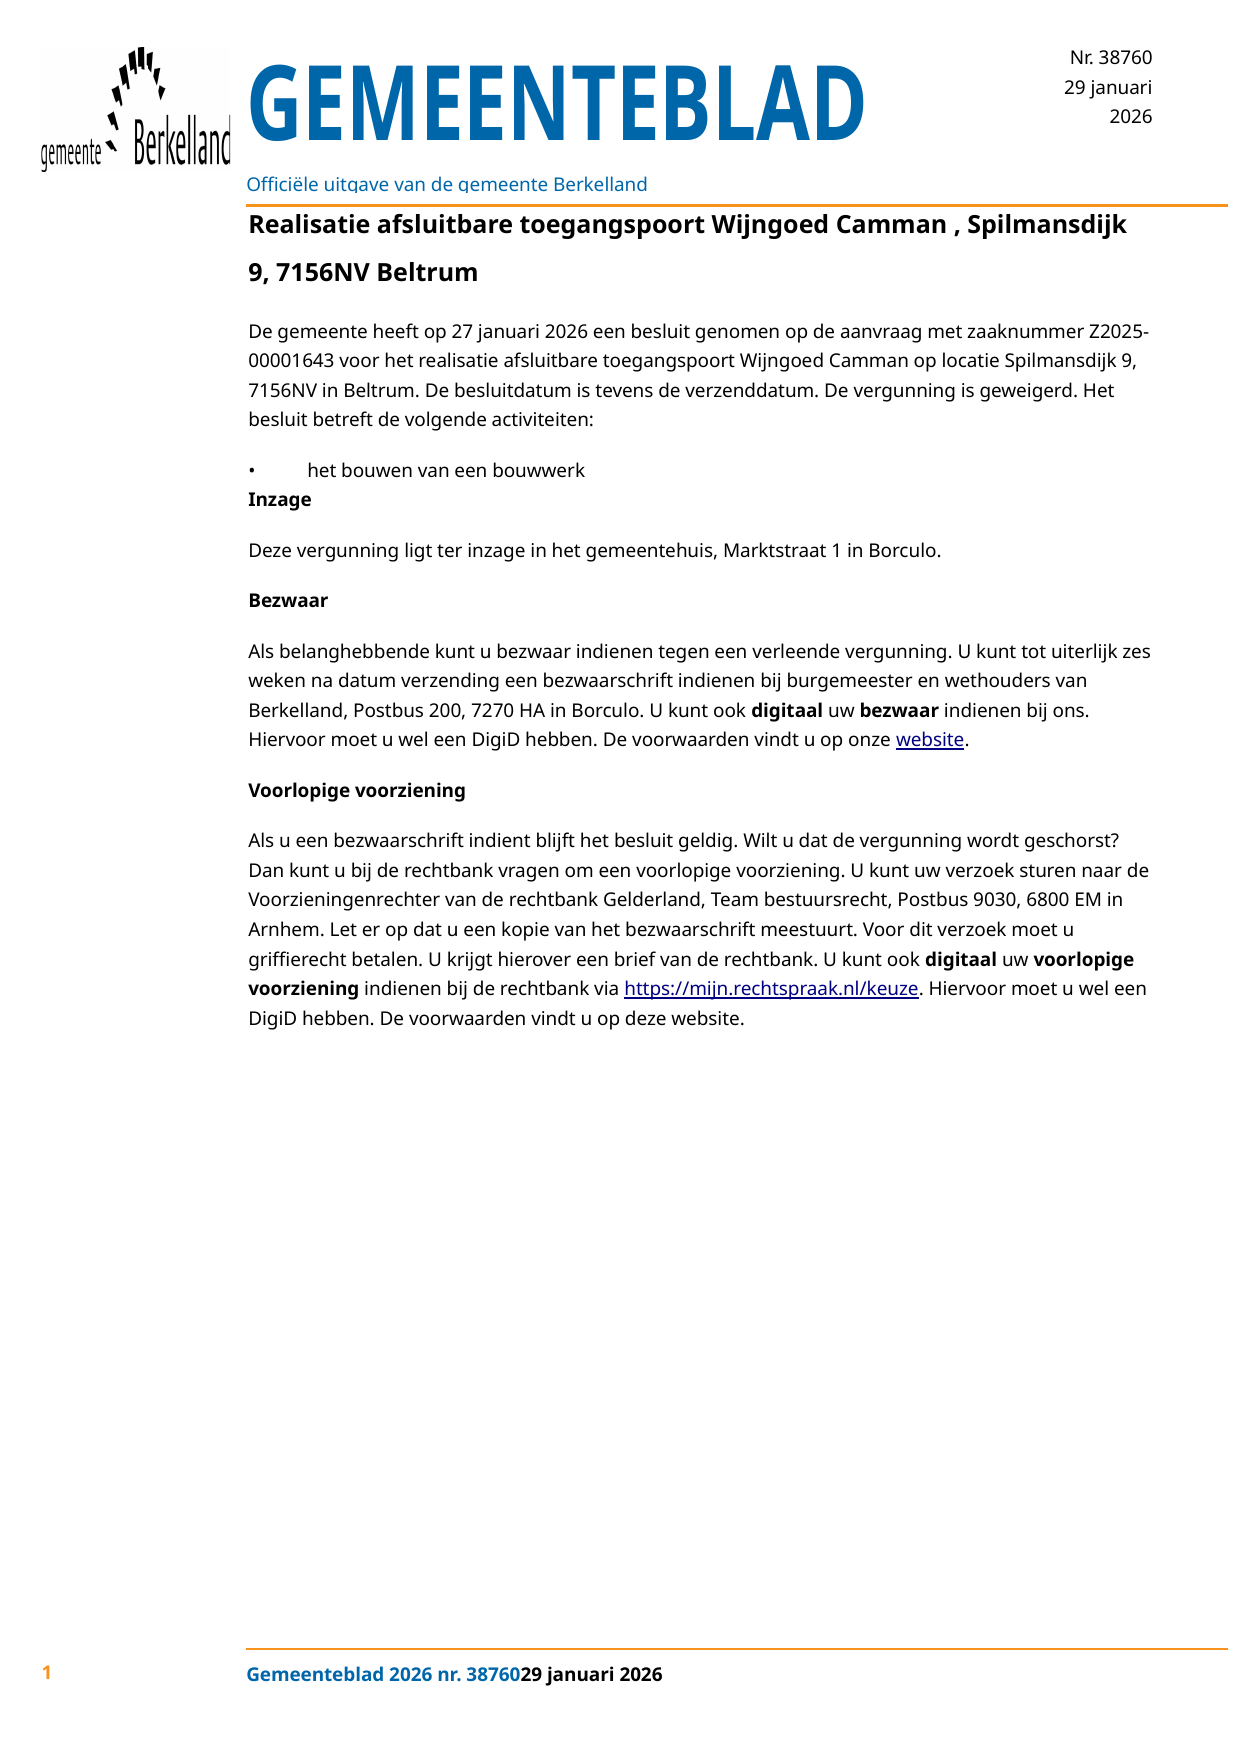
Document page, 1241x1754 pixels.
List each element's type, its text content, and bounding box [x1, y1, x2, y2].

text De gemeente heeft op 27 januari 2026 een besluit genomen op de aanvraag met zaaknummer Z2025-00001643 voor het realisatie afsluitbare toegangspoort Wijngoed Camman op locatie Spilmansdijk 9, 7156NV in Beltrum. De besluitdatum is tevens de verzenddatum. De vergunning is geweigerd. Het besluit betreft de volgende activiteiten: [248, 318, 1152, 432]
text Inzage [248, 487, 1152, 512]
text Als belanghebbende kunt u bezwaar indienen tegen een verleende vergunning. U kunt tot uiterlijk zes weken na datum verzending een bezwaarschrift indienen bij burgemeester en wethouders van Berkelland, Postbus 200, 7270 HA in Borculo. U kunt ook digitaal uw bezwaar indienen bij ons. Hiervoor moet u wel een DigiD hebben. De voorwaarden vindt u op onze website. [248, 638, 1152, 752]
text Voorlopige voorziening [248, 777, 1152, 803]
picture [41, 47, 231, 172]
text Bezwaar [248, 587, 1152, 613]
text Deze vergunning ligt ter inzage in het gemeentehuis, Marktstraat 1 in Borculo. [248, 537, 1152, 563]
text Als u een bezwaarschrift indient blijft het besluit geldig. Wilt u dat de vergunning wordt geschorst? Dan kunt u bij de rechtbank vragen om een voorlopige voorziening. U kunt uw verzoek sturen naar de Voorzieningenrechter van de rechtbank Gelderland, Team bestuursrecht, Postbus 9030, 6800 EM in Arnhem. Let er op dat u een kopie van het bezwaarschrift meestuurt. Voor dit verzoek moet u griffierecht betalen. U krijgt hierover een brief van de rechtbank. U kunt ook digitaal uw voorlopige voorziening indienen bij de rechtbank via https://mijn.rechtspraak.nl/keuze. Hiervoor moet u wel een DigiD hebben. De voorwaarden vindt u op deze website. [248, 827, 1152, 1031]
text Realisatie afsluitbare toegangspoort Wijngoed Camman , Spilmansdijk 9, 7156NV Beltrum [248, 207, 1152, 288]
list het bouwen van een bouwwerk [248, 457, 1152, 483]
